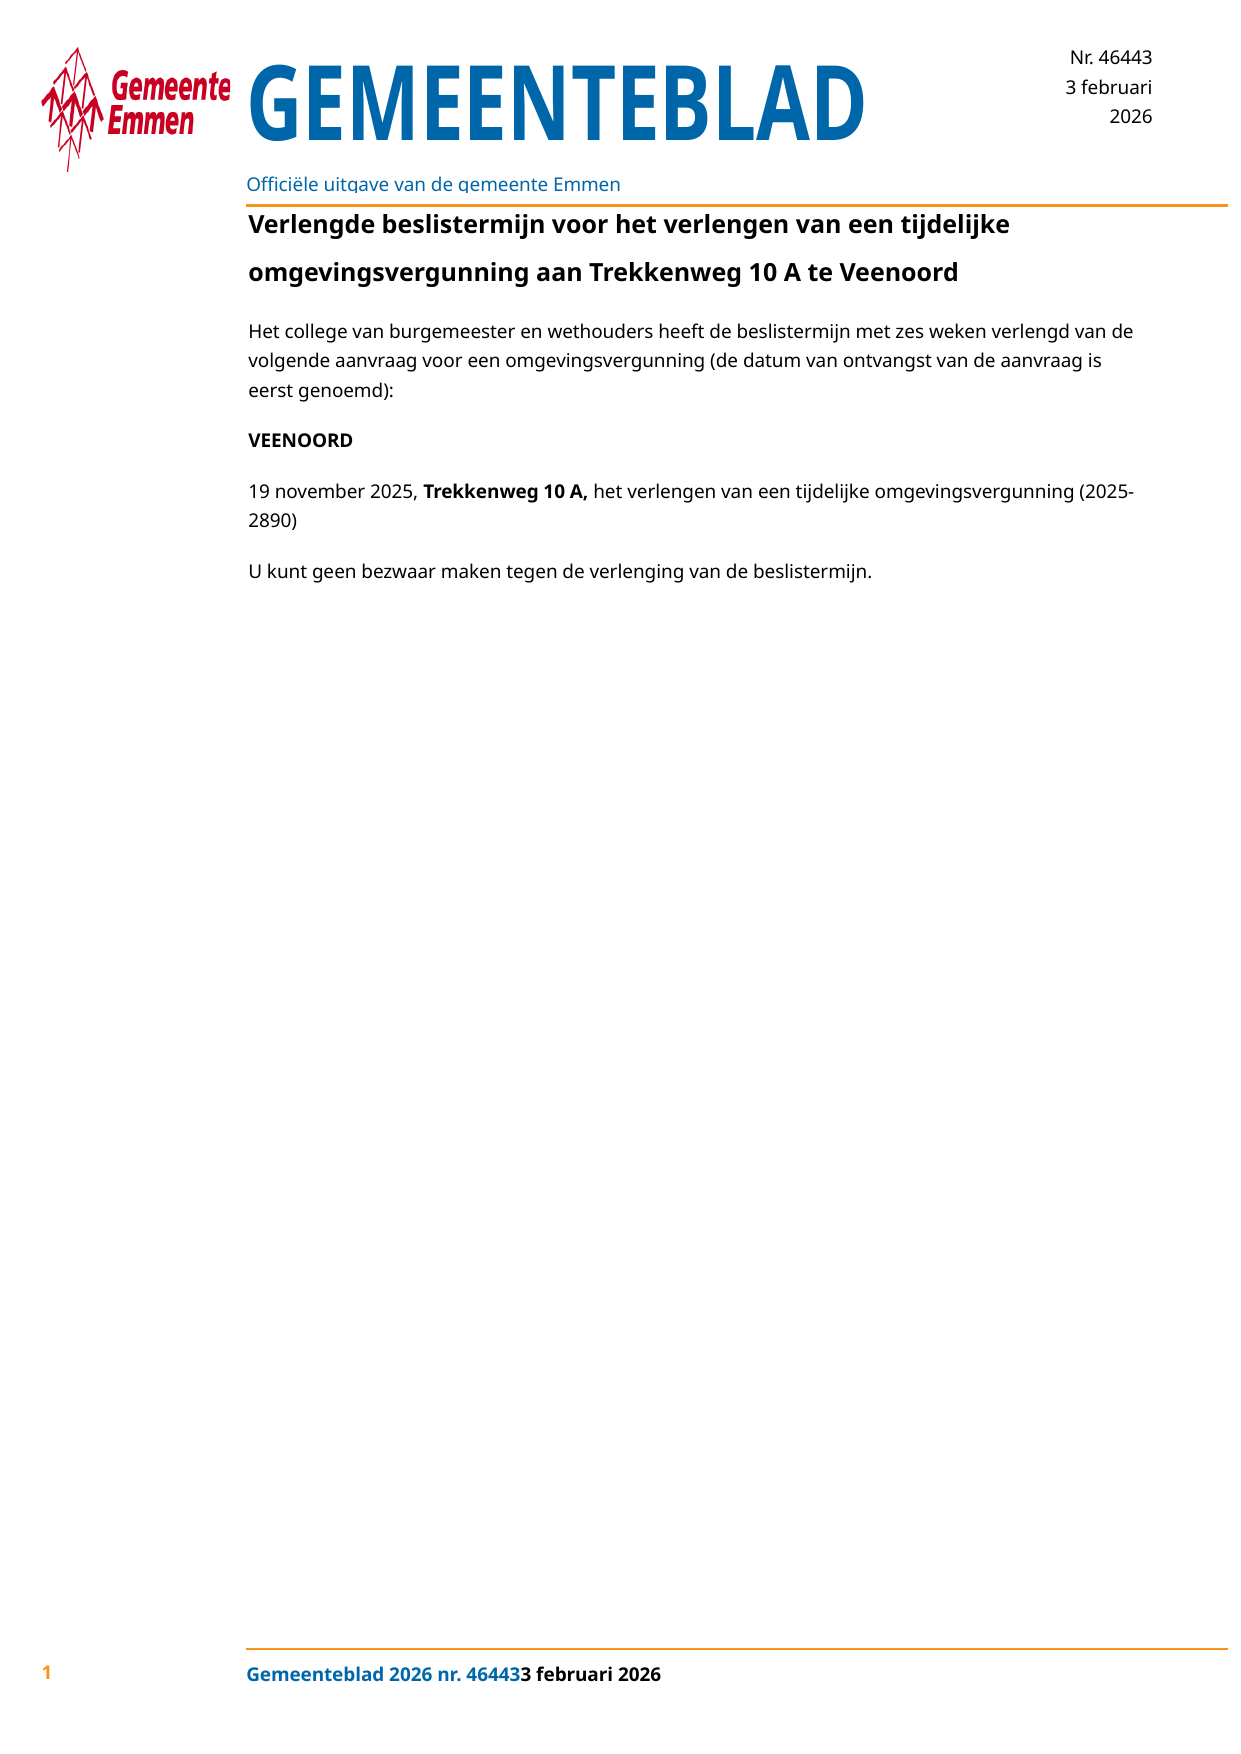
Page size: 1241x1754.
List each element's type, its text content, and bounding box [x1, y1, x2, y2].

text Het college van burgemeester en wethouders heeft de beslistermijn met zes weken verlengd van de volgende aanvraag voor een omgevingsvergunning (de datum van ontvangst van de aanvraag is eerst genoemd): [248, 318, 1152, 403]
text 19 november 2025, Trekkenweg 10 A, het verlengen van een tijdelijke omgevingsvergunning (2025-2890) [248, 478, 1152, 533]
text Verlengde beslistermijn voor het verlengen van een tijdelijke omgevingsvergunning aan Trekkenweg 10 A te Veenoord [248, 207, 1152, 288]
text U kunt geen bezwaar maken tegen de verlenging van de beslistermijn. [248, 558, 1152, 584]
picture [41, 47, 231, 172]
text VEENOORD [248, 427, 1152, 453]
